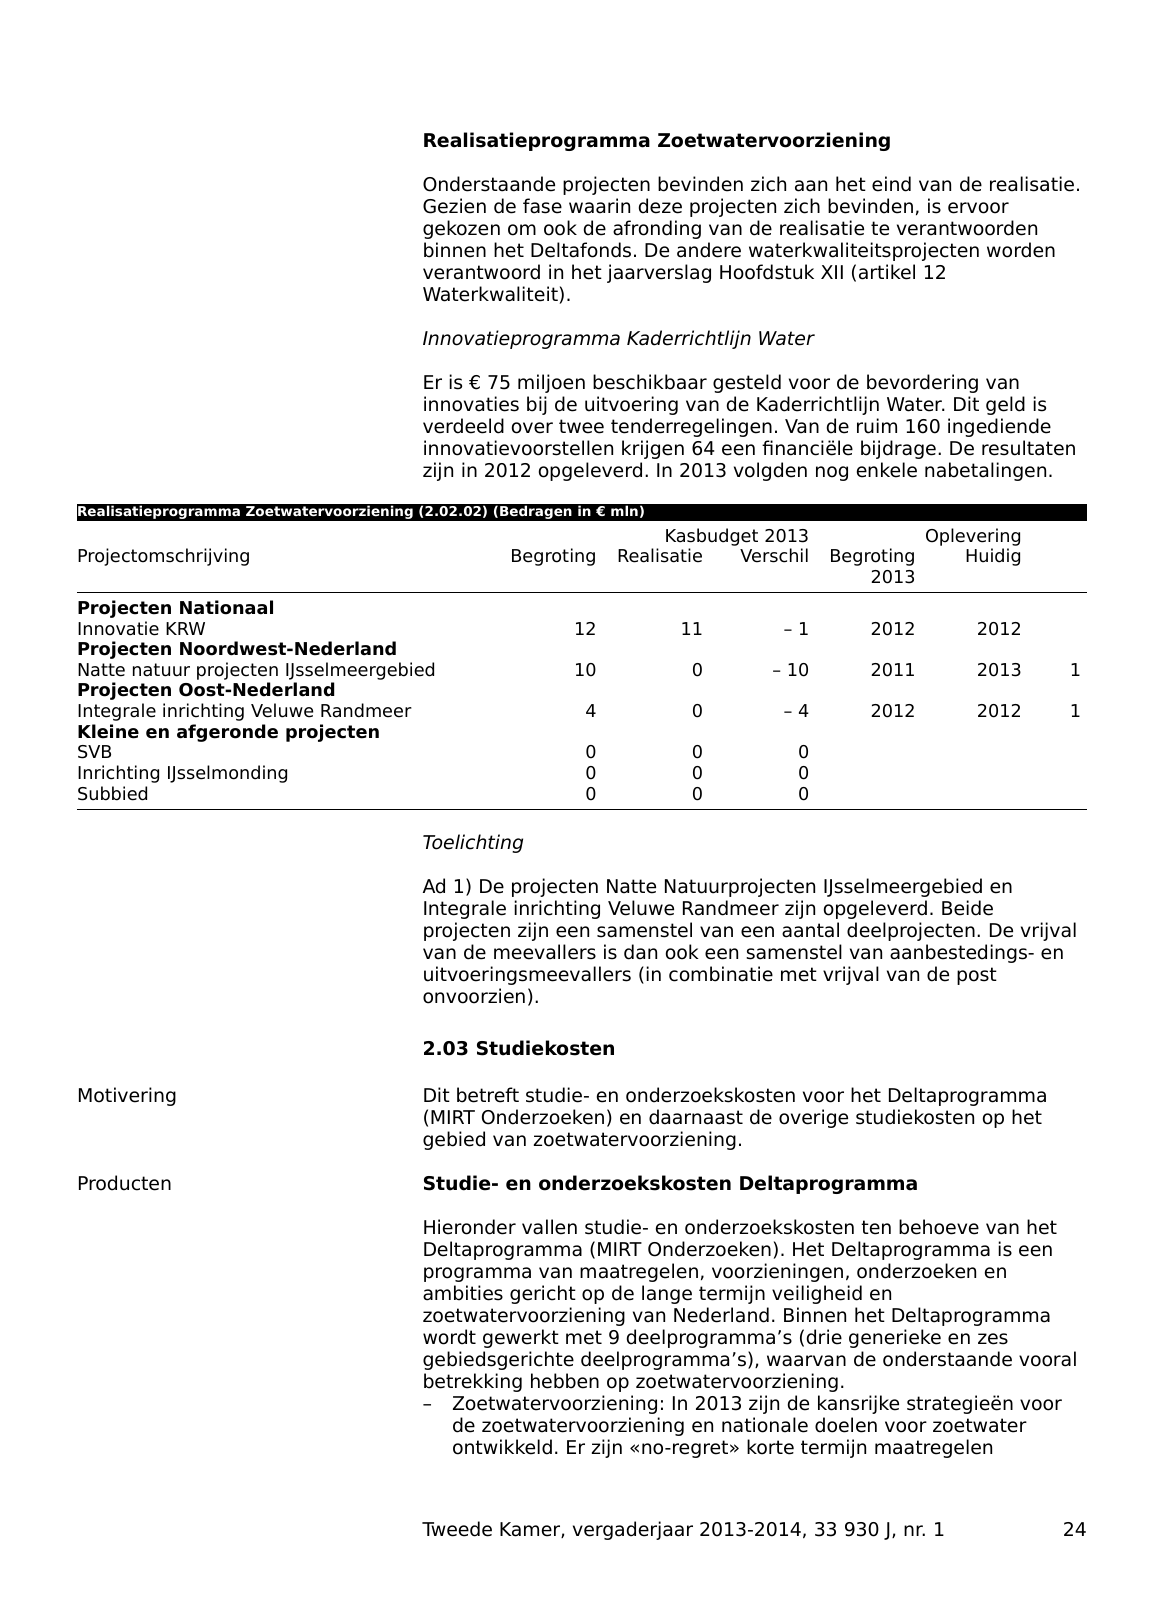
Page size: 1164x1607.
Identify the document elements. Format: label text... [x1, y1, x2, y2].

table_cell [1028, 521, 1087, 546]
table_cell [815, 639, 921, 660]
subtitle Realisatieprogramma Zoetwatervoorziening [422, 130, 1087, 152]
subtitle Innovatieprogramma Kaderrichtlijn Water [422, 328, 1087, 350]
table_cell [709, 593, 815, 618]
subtitle 2.03 Studiekosten [422, 1038, 1087, 1060]
table_cell [496, 722, 602, 742]
table_cell [602, 639, 709, 660]
table_cell 11 [602, 619, 709, 639]
table_cell 0 [709, 763, 815, 783]
table_cell Projecten Noordwest-Nederland [77, 639, 496, 660]
table_cell [921, 593, 1027, 618]
table_cell [1028, 619, 1087, 639]
table_cell [1028, 722, 1087, 742]
table_cell 0 [496, 763, 602, 783]
table_cell [1028, 784, 1087, 809]
table_cell Oplevering [815, 521, 1027, 546]
subtitle Toelichting [422, 832, 1087, 854]
table_cell [1028, 742, 1087, 763]
table_cell Begroting [496, 546, 602, 592]
table_cell Realisatie [602, 546, 709, 592]
table_cell [921, 639, 1027, 660]
table_cell 0 [602, 660, 709, 680]
table_cell 0 [496, 742, 602, 763]
table_cell [77, 521, 496, 546]
table_cell 2012 [815, 619, 921, 639]
table_cell – 4 [709, 701, 815, 722]
text – Zoetwatervoorziening: In 2013 zijn de kansrijke strategieën voor de zoetwatervoorziening en nationale doelen voor zoetwater ontwikkeld. Er zijn «no-regret» korte termijn maatregelen [422, 1393, 1087, 1459]
subtitle Studie- en onderzoekskosten Deltaprogramma [422, 1173, 1087, 1195]
table_cell 2011 [815, 660, 921, 680]
table_cell [709, 722, 815, 742]
text Onderstaande projecten bevinden zich aan het eind van de realisatie. Gezien de fase waarin deze projecten zich bevinden, is ervoor gekozen om ook de afronding van de realisatie te verantwoorden binnen het Deltafonds. De andere waterkwaliteitsprojecten worden verantwoord in het jaarverslag Hoofdstuk XII (artikel 12 Waterkwaliteit). [422, 174, 1087, 306]
table_cell SVB [77, 742, 496, 763]
table_cell [1028, 680, 1087, 701]
table_cell – 10 [709, 660, 815, 680]
table_cell 0 [602, 784, 709, 809]
table_cell 12 [496, 619, 602, 639]
table_cell [1028, 546, 1087, 592]
table_cell Integrale inrichting Veluwe Randmeer [77, 701, 496, 722]
text Dit betreft studie- en onderzoekskosten voor het Deltaprogramma (MIRT Onderzoeken) en daarnaast de overige studiekosten op het gebied van zoetwatervoorziening. [422, 1085, 1087, 1151]
table_cell [1028, 639, 1087, 660]
table_cell Projectomschrijving [77, 546, 496, 592]
text Producten [77, 1173, 399, 1195]
table_cell Kleine en afgeronde projecten [77, 722, 496, 742]
table_cell [1028, 593, 1087, 618]
table_cell [815, 742, 921, 763]
table_cell [921, 680, 1027, 701]
text Hieronder vallen studie- en onderzoekskosten ten behoeve van het Deltaprogramma (MIRT Onderzoeken). Het Deltaprogramma is een programma van maatregelen, voorzieningen, onderzoeken en ambities gericht op de lange termijn veiligheid en zoetwatervoorziening van Nederland. Binnen het Deltaprogramma wordt gewerkt met 9 deelprogramma’s (drie generieke en zes gebiedsgerichte deelprogramma’s), waarvan de onderstaande vooral betrekking hebben op zoetwatervoorziening. [422, 1217, 1087, 1393]
table_cell [496, 593, 602, 618]
table_cell [815, 593, 921, 618]
table_cell Projecten Oost-Nederland [77, 680, 496, 701]
table_cell [815, 763, 921, 783]
table_cell 1 [1028, 701, 1087, 722]
table_cell [709, 639, 815, 660]
table_cell Innovatie KRW [77, 619, 496, 639]
subtitle [77, 1195, 399, 1203]
table_cell [921, 763, 1027, 783]
table_cell 0 [709, 784, 815, 809]
text Er is € 75 miljoen beschikbaar gesteld voor de bevordering van innovaties bij de uitvoering van de Kaderrichtlijn Water. Dit geld is verdeeld over twee tenderregelingen. Van de ruim 160 ingediende innovatievoorstellen krijgen 64 een financiële bijdrage. De resultaten zijn in 2012 opgeleverd. In 2013 volgden nog enkele nabetalingen. [422, 372, 1087, 482]
table_cell Verschil [709, 546, 815, 592]
table_cell 0 [496, 784, 602, 809]
table_cell Huidig [921, 546, 1027, 592]
text Ad 1) De projecten Natte Natuurprojecten IJsselmeergebied en Integrale inrichting Veluwe Randmeer zijn opgeleverd. Beide projecten zijn een samenstel van een aantal deelprojecten. De vrijval van de meevallers is dan ook een samenstel van aanbestedings- en uitvoeringsmeevallers (in combinatie met vrijval van de post onvoorzien). [422, 876, 1087, 1008]
table_cell 0 [602, 701, 709, 722]
table_cell [602, 593, 709, 618]
table_cell [602, 722, 709, 742]
table_cell [1028, 763, 1087, 783]
table_cell Begroting 2013 [815, 546, 921, 592]
table_cell [815, 722, 921, 742]
table_cell [815, 784, 921, 809]
table_cell 0 [709, 742, 815, 763]
table_cell Kasbudget 2013 [496, 521, 815, 546]
table_cell 10 [496, 660, 602, 680]
table_cell 2012 [921, 701, 1027, 722]
table_cell Projecten Nationaal [77, 593, 496, 618]
table_cell [921, 784, 1027, 809]
table_cell 2013 [921, 660, 1027, 680]
table_cell [815, 680, 921, 701]
table_cell [602, 680, 709, 701]
table_cell 0 [602, 742, 709, 763]
table_cell [709, 680, 815, 701]
table_cell [496, 639, 602, 660]
table_cell [496, 680, 602, 701]
table_cell – 1 [709, 619, 815, 639]
table_cell 2012 [921, 619, 1027, 639]
table_cell [921, 722, 1027, 742]
table_cell [921, 742, 1027, 763]
table_header Realisatieprogramma Zoetwatervoorziening (2.02.02) (Bedragen in € mln) [77, 504, 1087, 520]
table_cell 1 [1028, 660, 1087, 680]
table_cell Subbied [77, 784, 496, 809]
table_cell 2012 [815, 701, 921, 722]
table_cell Natte natuur projecten IJsselmeergebied [77, 660, 496, 680]
table_cell 0 [602, 763, 709, 783]
text Motivering [77, 1085, 399, 1107]
table_cell 4 [496, 701, 602, 722]
table_cell Inrichting IJsselmonding [77, 763, 496, 783]
